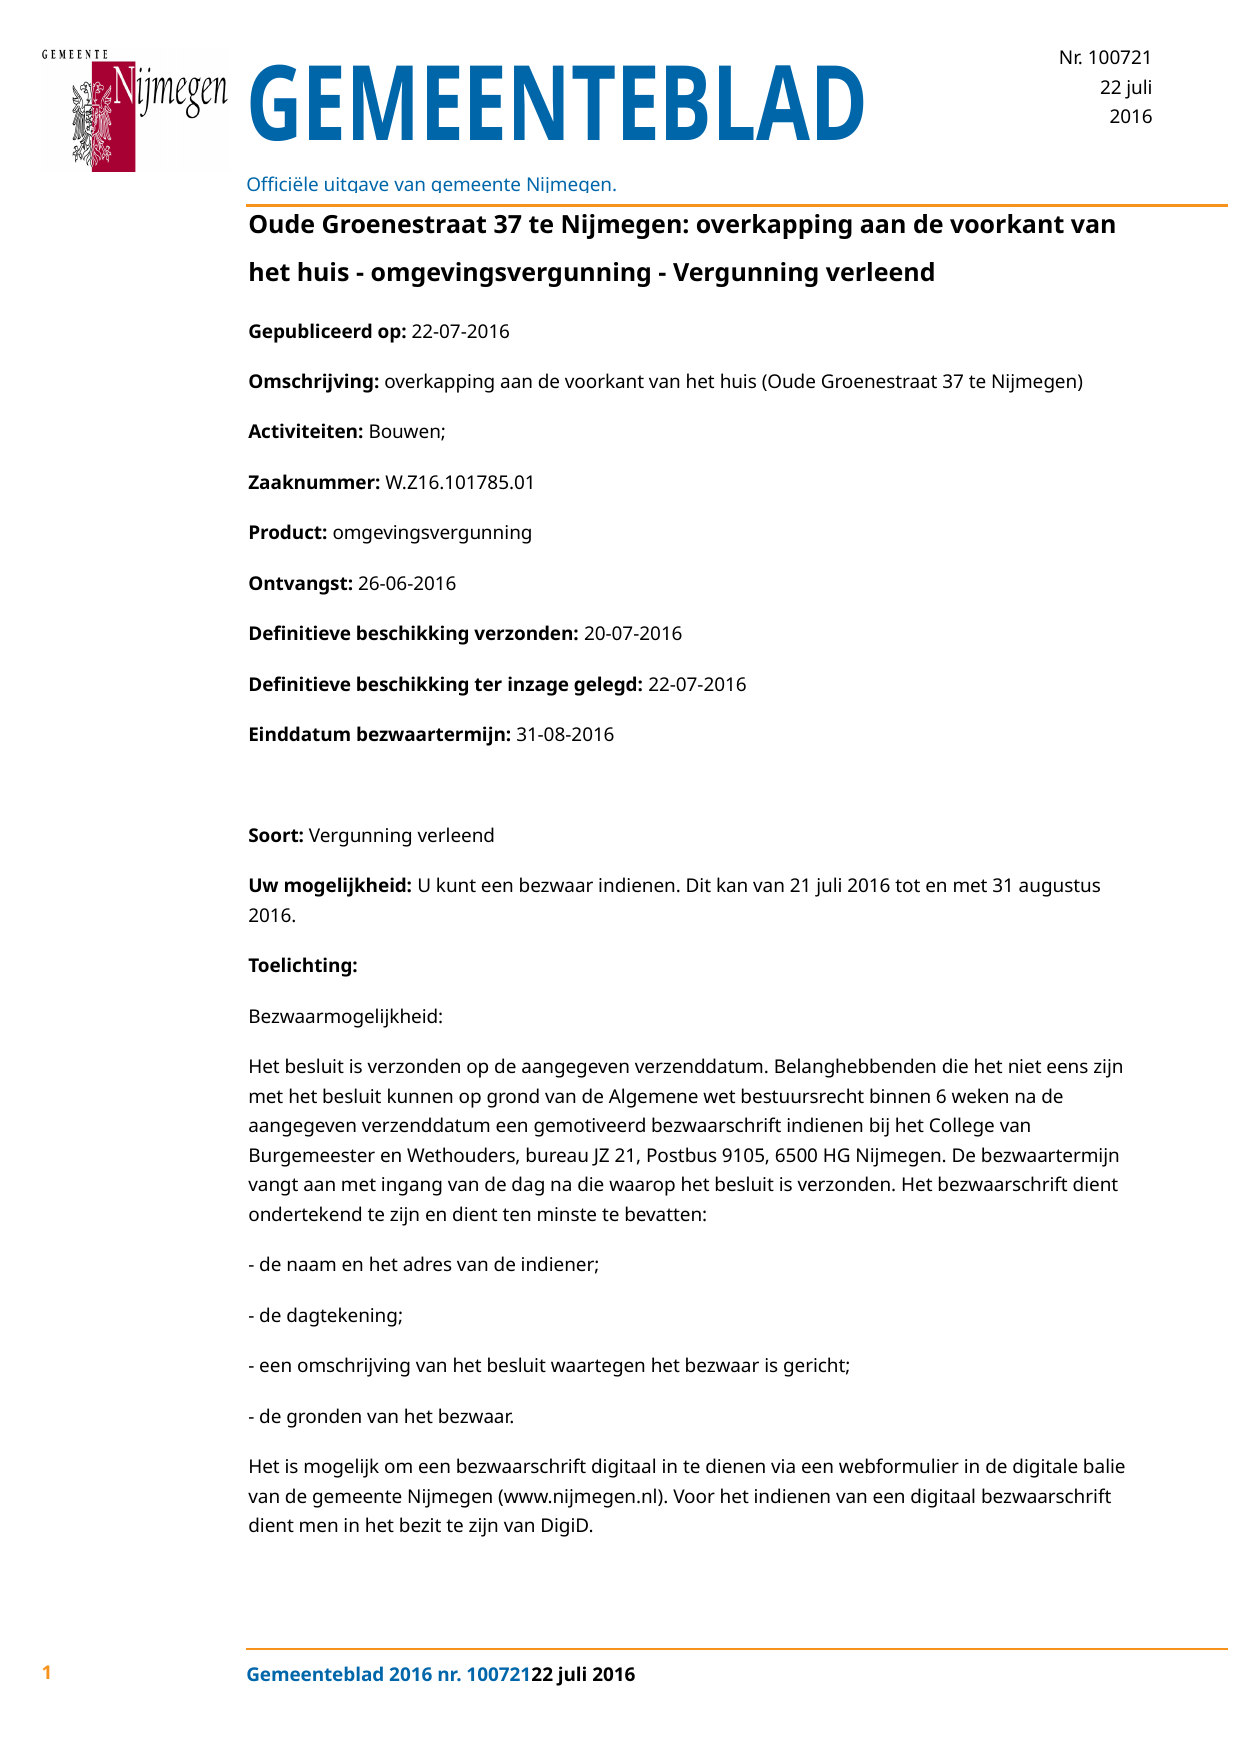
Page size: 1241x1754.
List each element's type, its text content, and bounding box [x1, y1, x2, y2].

text Gepubliceerd op: 22-07-2016 [248, 318, 1152, 344]
text Soort: Vergunning verleend [248, 822, 1152, 848]
text Het is mogelijk om een bezwaarschrift digitaal in te dienen via een webformulier in de digitale balie van de gemeente Nijmegen (www.nijmegen.nl). Voor het indienen van een digitaal bezwaarschrift dient men in het bezit te zijn van DigiD. [248, 1453, 1152, 1538]
text Uw mogelijkheid: U kunt een bezwaar indienen. Dit kan van 21 juli 2016 tot en met 31 augustus 2016. [248, 872, 1152, 928]
text Product: omgevingsvergunning [248, 519, 1152, 545]
text Ontvangst: 26-06-2016 [248, 570, 1152, 596]
text Toelichting: [248, 952, 1152, 978]
text Definitieve beschikking verzonden: 20-07-2016 [248, 620, 1152, 646]
picture [41, 47, 231, 172]
text Definitieve beschikking ter inzage gelegd: 22-07-2016 [248, 671, 1152, 697]
text Activiteiten: Bouwen; [248, 419, 1152, 444]
text Zaaknummer: W.Z16.101785.01 [248, 469, 1152, 495]
text Het besluit is verzonden op de aangegeven verzenddatum. Belanghebbenden die het niet eens zijn met het besluit kunnen op grond van de Algemene wet bestuursrecht binnen 6 weken na de aangegeven verzenddatum een gemotiveerd bezwaarschrift indienen bij het College van Burgemeester en Wethouders, bureau JZ 21, Postbus 9105, 6500 HG Nijmegen. De bezwaartermijn vangt aan met ingang van de dag na die waarop het besluit is verzonden. Het bezwaarschrift dient ondertekend te zijn en dient ten minste te bevatten: [248, 1053, 1152, 1227]
text - de dagtekening; [248, 1302, 1152, 1328]
text Oude Groenestraat 37 te Nijmegen: overkapping aan de voorkant van het huis - omgevingsvergunning - Vergunning verleend [248, 207, 1152, 288]
text Omschrijving: overkapping aan de voorkant van het huis (Oude Groenestraat 37 te Nijmegen) [248, 368, 1152, 394]
text Einddatum bezwaartermijn: 31-08-2016 [248, 721, 1152, 747]
text Bezwaarmogelijkheid: [248, 1003, 1152, 1029]
text - de gronden van het bezwaar. [248, 1403, 1152, 1429]
text - de naam en het adres van de indiener; [248, 1252, 1152, 1277]
text - een omschrijving van het besluit waartegen het bezwaar is gericht; [248, 1352, 1152, 1378]
